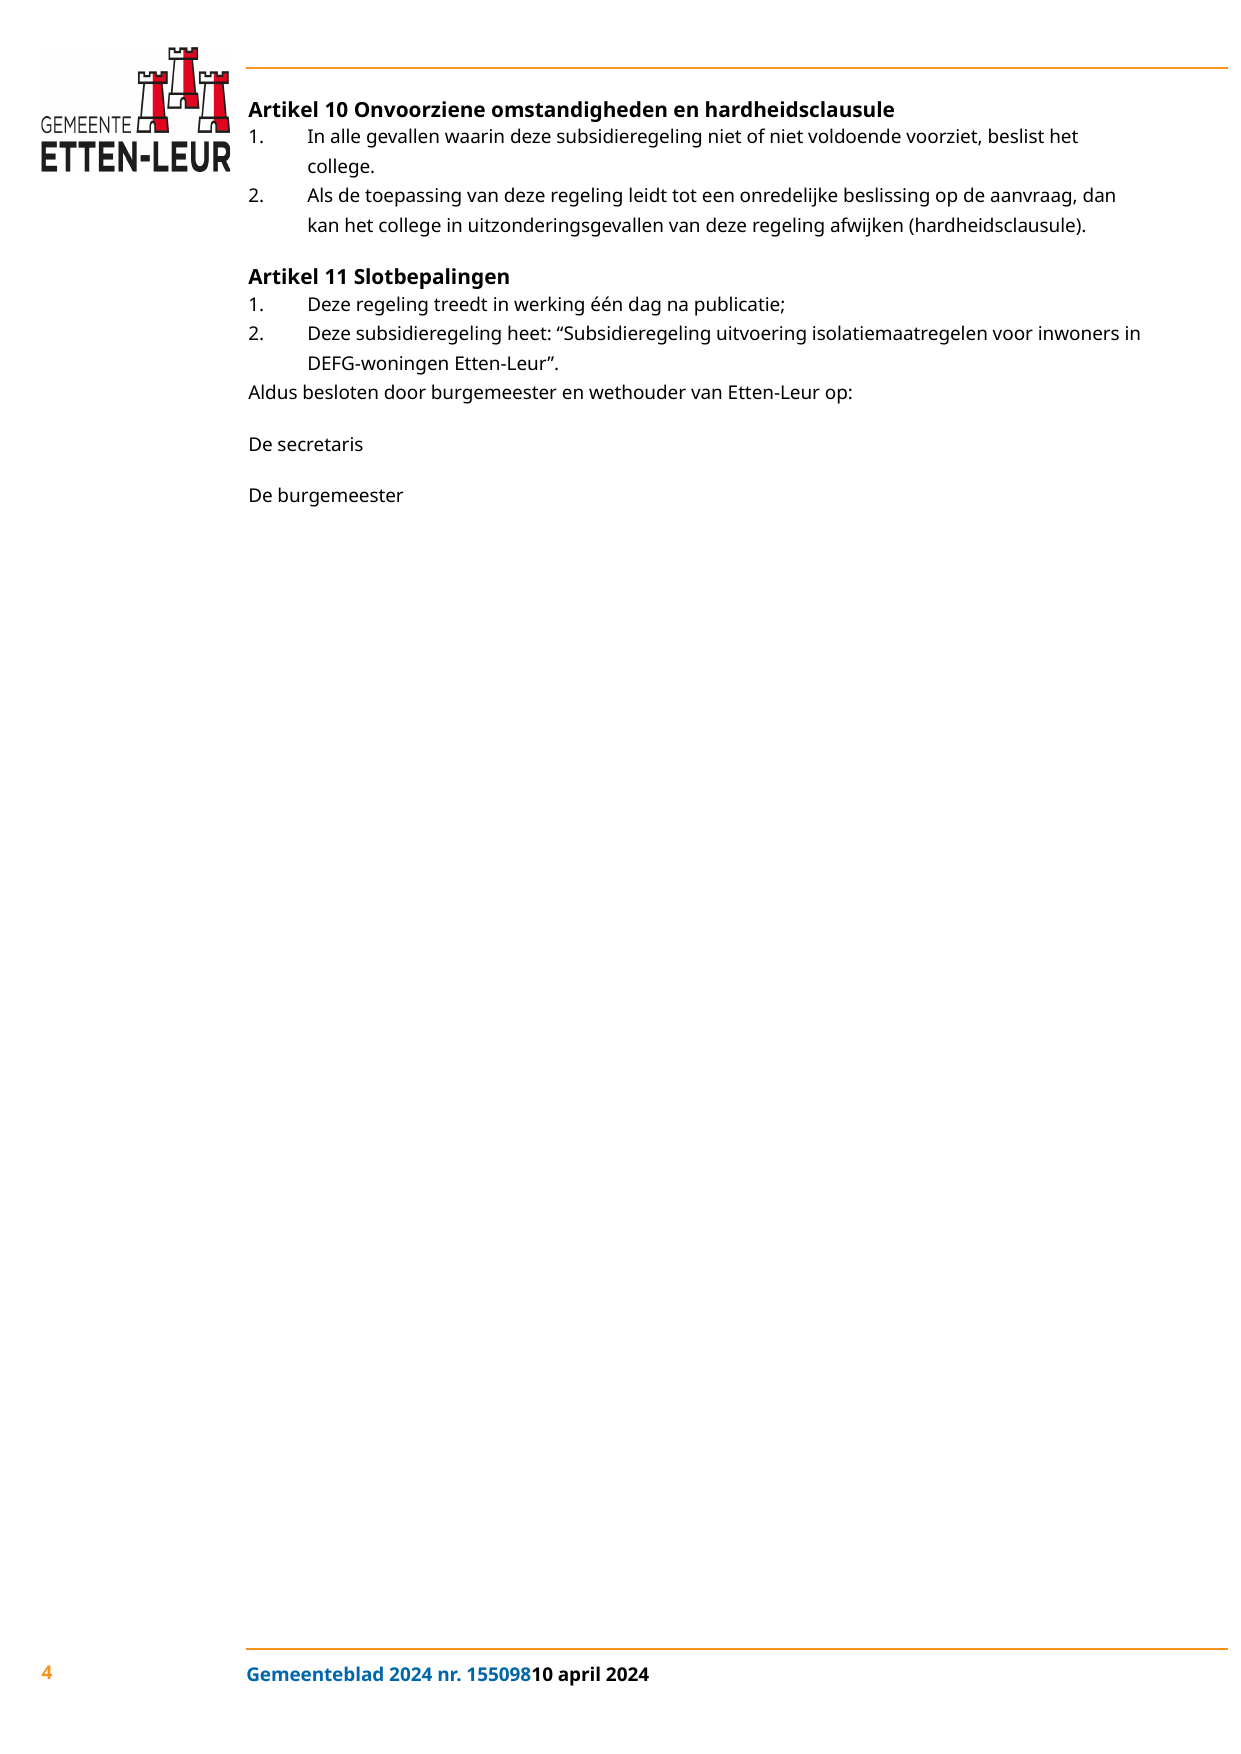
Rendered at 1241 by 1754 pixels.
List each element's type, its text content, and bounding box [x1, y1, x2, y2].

text De burgemeester [248, 482, 1152, 508]
text Artikel 10 Onvoorziene omstandigheden en hardheidsclausule [248, 95, 1152, 123]
list In alle gevallen waarin deze subsidieregeling niet of niet voldoende voorziet, beslist het college. [248, 123, 1152, 178]
text Aldus besloten door burgemeester en wethouder van Etten-Leur op: [248, 379, 1152, 405]
text De secretaris [248, 431, 1152, 457]
list Deze subsidieregeling heet: “Subsidieregeling uitvoering isolatiemaatregelen voor inwoners in DEFG-woningen Etten-Leur”. [248, 320, 1152, 376]
list Deze regeling treedt in werking één dag na publicatie; [248, 291, 1152, 317]
picture [41, 47, 231, 172]
list Als de toepassing van deze regeling leidt tot een onredelijke beslissing op de aanvraag, dan kan het college in uitzonderingsgevallen van deze regeling afwijken (hardheidsclausule). [248, 182, 1152, 238]
text Artikel 11 Slotbepalingen [248, 262, 1152, 291]
